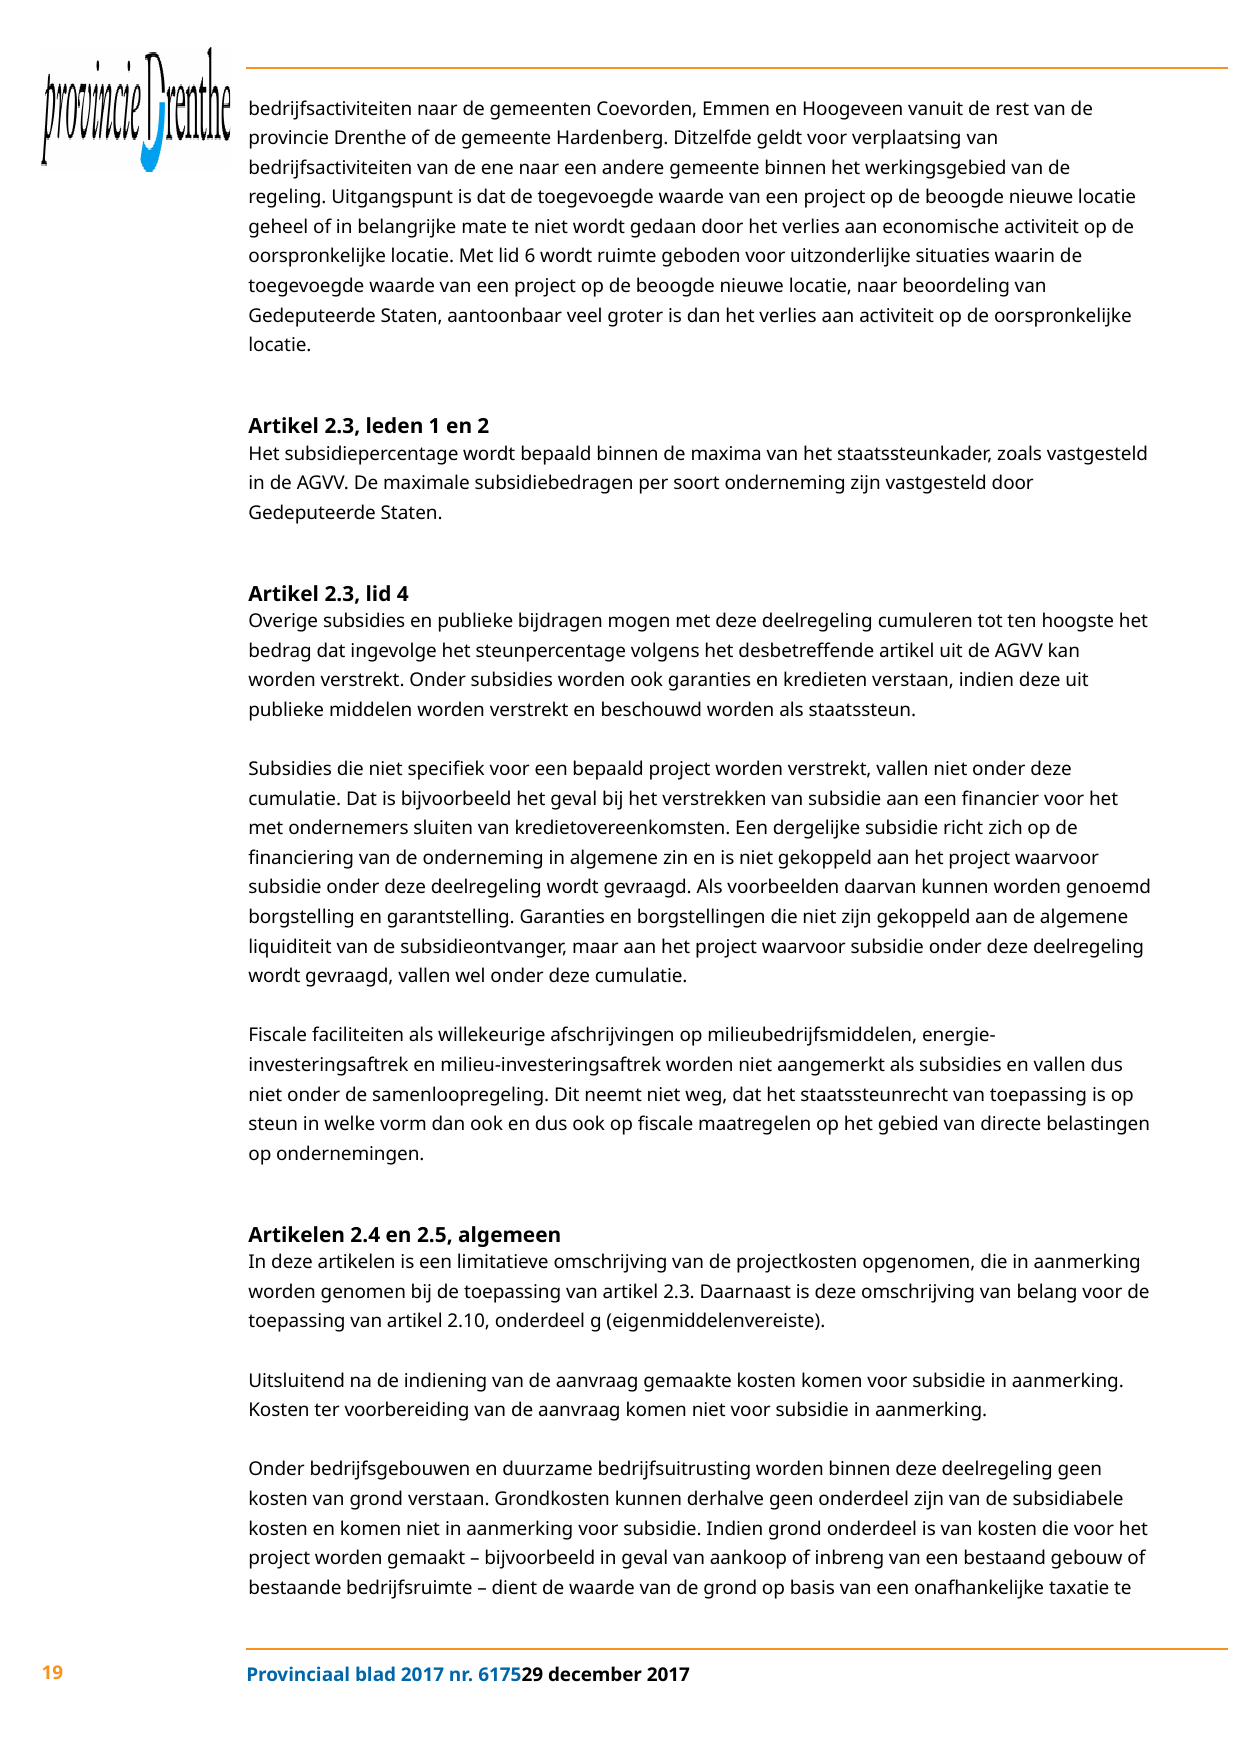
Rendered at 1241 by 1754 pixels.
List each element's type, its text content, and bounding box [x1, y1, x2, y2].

text Uitsluitend na de indiening van de aanvraag gemaakte kosten komen voor subsidie in aanmerking. Kosten ter voorbereiding van de aanvraag komen niet voor subsidie in aanmerking. [248, 1367, 1152, 1422]
text Fiscale faciliteiten als willekeurige afschrijvingen op milieubedrijfsmiddelen, energie-investeringsaftrek en milieu-investeringsaftrek worden niet aangemerkt als subsidies en vallen dus niet onder de samenloopregeling. Dit neemt niet weg, dat het staatssteunrecht van toepassing is op steun in welke vorm dan ook en dus ook op fiscale maatregelen op het gebied van directe belastingen op ondernemingen. [248, 1022, 1152, 1166]
text Artikelen 2.4 en 2.5, algemeen [248, 1220, 1152, 1248]
text Het subsidiepercentage wordt bepaald binnen de maxima van het staatssteunkader, zoals vastgesteld in de AGVV. De maximale subsidiebedragen per soort onderneming zijn vastgesteld door Gedeputeerde Staten. [248, 440, 1152, 525]
text In deze artikelen is een limitatieve omschrijving van de projectkosten opgenomen, die in aanmerking worden genomen bij de toepassing van artikel 2.3. Daarnaast is deze omschrijving van belang voor de toepassing van artikel 2.10, onderdeel g (eigenmiddelenvereiste). [248, 1248, 1152, 1333]
text Artikel 2.3, lid 4 [248, 579, 1152, 607]
text Onder bedrijfsgebouwen en duurzame bedrijfsuitrusting worden binnen deze deelregeling geen kosten van grond verstaan. Grondkosten kunnen derhalve geen onderdeel zijn van de subsidiabele kosten en komen niet in aanmerking voor subsidie. Indien grond onderdeel is van kosten die voor het project worden gemaakt – bijvoorbeeld in geval van aankoop of inbreng van een bestaand gebouw of bestaande bedrijfsruimte – dient de waarde van de grond op basis van een onafhankelijke taxatie te [248, 1456, 1152, 1599]
text bedrijfsactiviteiten naar de gemeenten Coevorden, Emmen en Hoogeveen vanuit de rest van de provincie Drenthe of de gemeente Hardenberg. Ditzelfde geldt voor verplaatsing van bedrijfsactiviteiten van de ene naar een andere gemeente binnen het werkingsgebied van de regeling. Uitgangspunt is dat de toegevoegde waarde van een project op de beoogde nieuwe locatie geheel of in belangrijke mate te niet wordt gedaan door het verlies aan economische activiteit op de oorspronkelijke locatie. Met lid 6 wordt ruimte geboden voor uitzonderlijke situaties waarin de toegevoegde waarde van een project op de beoogde nieuwe locatie, naar beoordeling van Gedeputeerde Staten, aantoonbaar veel groter is dan het verlies aan activiteit op de oorspronkelijke locatie. [248, 95, 1152, 357]
text Overige subsidies en publieke bijdragen mogen met deze deelregeling cumuleren tot ten hoogste het bedrag dat ingevolge het steunpercentage volgens het desbetreffende artikel uit de AGVV kan worden verstrekt. Onder subsidies worden ook garanties en kredieten verstaan, indien deze uit publieke middelen worden verstrekt en beschouwd worden als staatssteun. [248, 607, 1152, 722]
text Subsidies die niet specifiek voor een bepaald project worden verstrekt, vallen niet onder deze cumulatie. Dat is bijvoorbeeld het geval bij het verstrekken van subsidie aan een financier voor het met ondernemers sluiten van kredietovereenkomsten. Een dergelijke subsidie richt zich op de financiering van de onderneming in algemene zin en is niet gekoppeld aan het project waarvoor subsidie onder deze deelregeling wordt gevraagd. Als voorbeelden daarvan kunnen worden genoemd borgstelling en garantstelling. Garanties en borgstellingen die niet zijn gekoppeld aan de algemene liquiditeit van de subsidieontvanger, maar aan het project waarvoor subsidie onder deze deelregeling wordt gevraagd, vallen wel onder deze cumulatie. [248, 755, 1152, 988]
text Artikel 2.3, leden 1 en 2 [248, 411, 1152, 440]
picture [41, 47, 231, 172]
